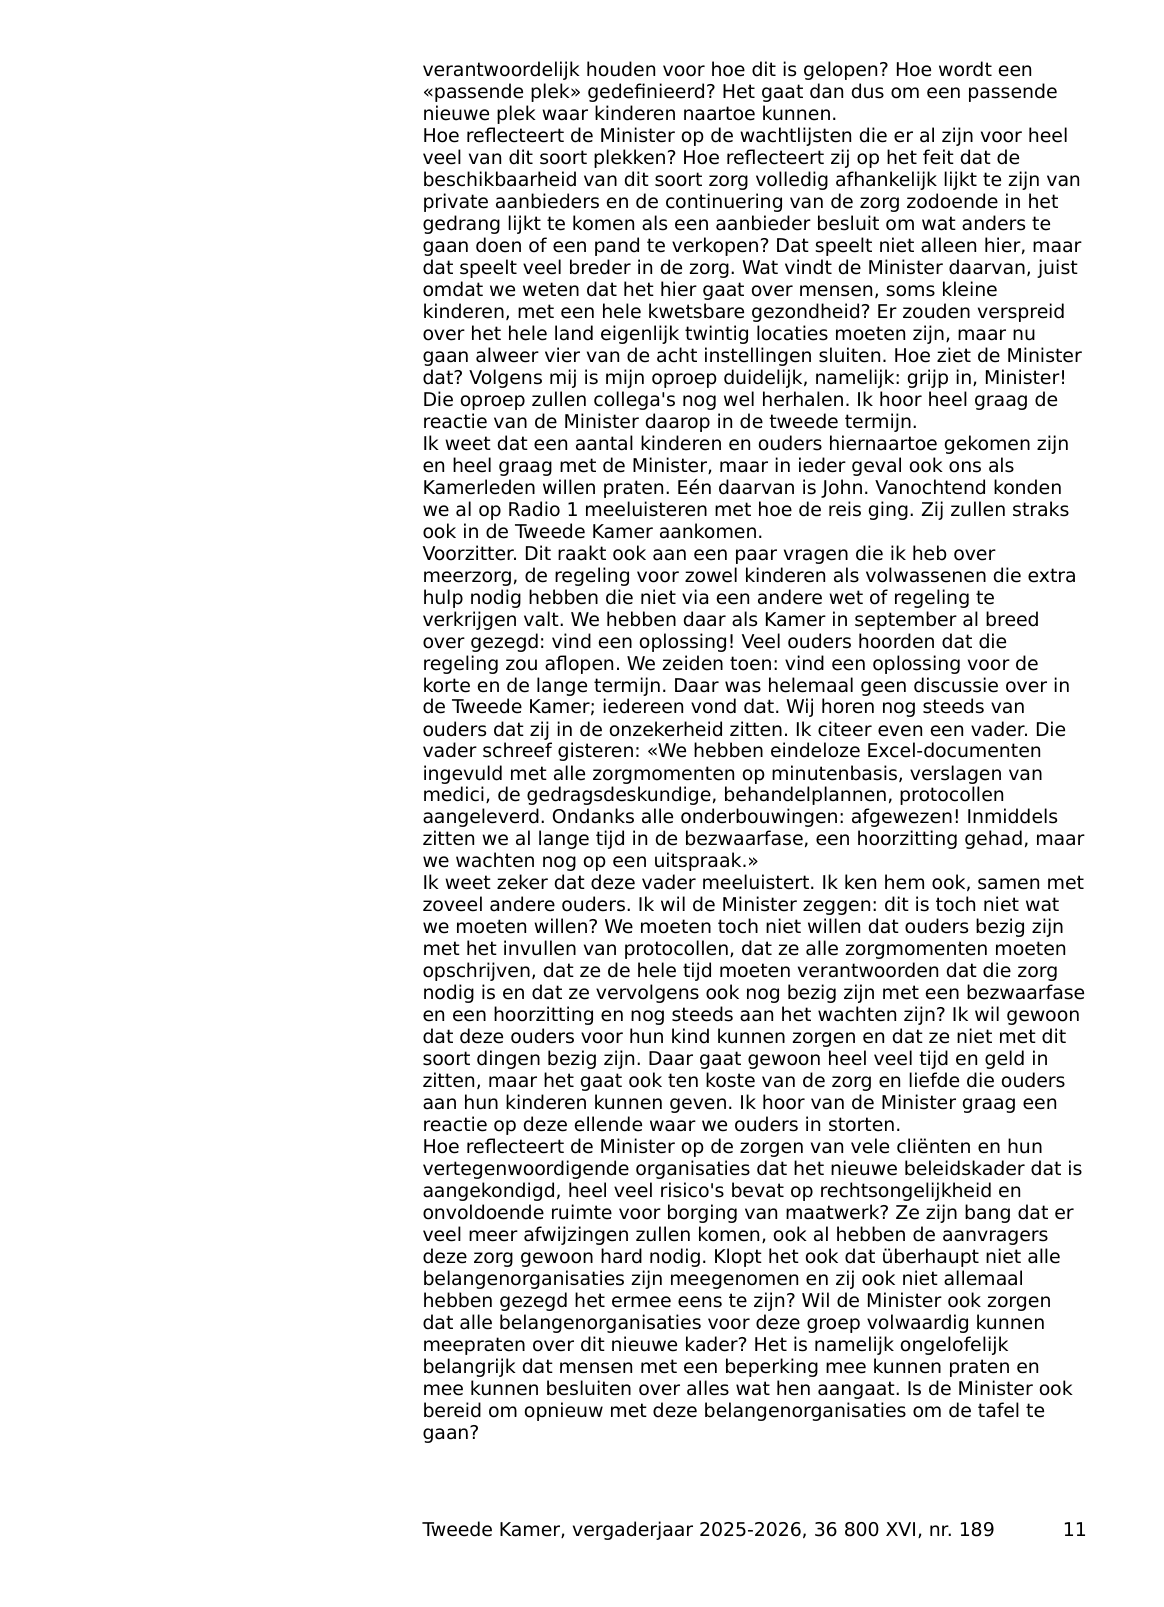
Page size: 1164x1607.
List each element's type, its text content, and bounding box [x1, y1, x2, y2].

text Hoe reflecteert de Minister op de zorgen van vele cliënten en hun vertegenwoordigende organisaties dat het nieuwe beleidskader dat is aangekondigd, heel veel risico's bevat op rechtsongelijkheid en onvoldoende ruimte voor borging van maatwerk? Ze zijn bang dat er veel meer afwijzingen zullen komen, ook al hebben de aanvragers deze zorg gewoon hard nodig. Klopt het ook dat überhaupt niet alle belangenorganisaties zijn meegenomen en zij ook niet allemaal hebben gezegd het ermee eens te zijn? Wil de Minister ook zorgen dat alle belangenorganisaties voor deze groep volwaardig kunnen meepraten over dit nieuwe kader? Het is namelijk ongelofelijk belangrijk dat mensen met een beperking mee kunnen praten en mee kunnen besluiten over alles wat hen aangaat. Is de Minister ook bereid om opnieuw met deze belangenorganisaties om de tafel te gaan? [422, 1136, 1087, 1444]
text Hoe reflecteert de Minister op de wachtlijsten die er al zijn voor heel veel van dit soort plekken? Hoe reflecteert zij op het feit dat de beschikbaarheid van dit soort zorg volledig afhankelijk lijkt te zijn van private aanbieders en de continuering van de zorg zodoende in het gedrang lijkt te komen als een aanbieder besluit om wat anders te gaan doen of een pand te verkopen? Dat speelt niet alleen hier, maar dat speelt veel breder in de zorg. Wat vindt de Minister daarvan, juist omdat we weten dat het hier gaat over mensen, soms kleine kinderen, met een hele kwetsbare gezondheid? Er zouden verspreid over het hele land eigenlijk twintig locaties moeten zijn, maar nu gaan alweer vier van de acht instellingen sluiten. Hoe ziet de Minister dat? Volgens mij is mijn oproep duidelijk, namelijk: grijp in, Minister! Die oproep zullen collega's nog wel herhalen. Ik hoor heel graag de reactie van de Minister daarop in de tweede termijn. [422, 125, 1087, 433]
text Ik weet zeker dat deze vader meeluistert. Ik ken hem ook, samen met zoveel andere ouders. Ik wil de Minister zeggen: dit is toch niet wat we moeten willen? We moeten toch niet willen dat ouders bezig zijn met het invullen van protocollen, dat ze alle zorgmomenten moeten opschrijven, dat ze de hele tijd moeten verantwoorden dat die zorg nodig is en dat ze vervolgens ook nog bezig zijn met een bezwaarfase en een hoorzitting en nog steeds aan het wachten zijn? Ik wil gewoon dat deze ouders voor hun kind kunnen zorgen en dat ze niet met dit soort dingen bezig zijn. Daar gaat gewoon heel veel tijd en geld in zitten, maar het gaat ook ten koste van de zorg en liefde die ouders aan hun kinderen kunnen geven. Ik hoor van de Minister graag een reactie op deze ellende waar we ouders in storten. [422, 872, 1087, 1136]
text Ik weet dat een aantal kinderen en ouders hiernaartoe gekomen zijn en heel graag met de Minister, maar in ieder geval ook ons als Kamerleden willen praten. Eén daarvan is John. Vanochtend konden we al op Radio 1 meeluisteren met hoe de reis ging. Zij zullen straks ook in de Tweede Kamer aankomen. [422, 433, 1087, 543]
text Voorzitter. Dit raakt ook aan een paar vragen die ik heb over meerzorg, de regeling voor zowel kinderen als volwassenen die extra hulp nodig hebben die niet via een andere wet of regeling te verkrijgen valt. We hebben daar als Kamer in september al breed over gezegd: vind een oplossing! Veel ouders hoorden dat die regeling zou aflopen. We zeiden toen: vind een oplossing voor de korte en de lange termijn. Daar was helemaal geen discussie over in de Tweede Kamer; iedereen vond dat. Wij horen nog steeds van ouders dat zij in de onzekerheid zitten. Ik citeer even een vader. Die vader schreef gisteren: «We hebben eindeloze Excel-documenten ingevuld met alle zorgmomenten op minutenbasis, verslagen van medici, de gedragsdeskundige, behandelplannen, protocollen aangeleverd. Ondanks alle onderbouwingen: afgewezen! Inmiddels zitten we al lange tijd in de bezwaarfase, een hoorzitting gehad, maar we wachten nog op een uitspraak.» [422, 543, 1087, 872]
text verantwoordelijk houden voor hoe dit is gelopen? Hoe wordt een «passende plek» gedefinieerd? Het gaat dan dus om een passende nieuwe plek waar kinderen naartoe kunnen. [422, 59, 1087, 125]
